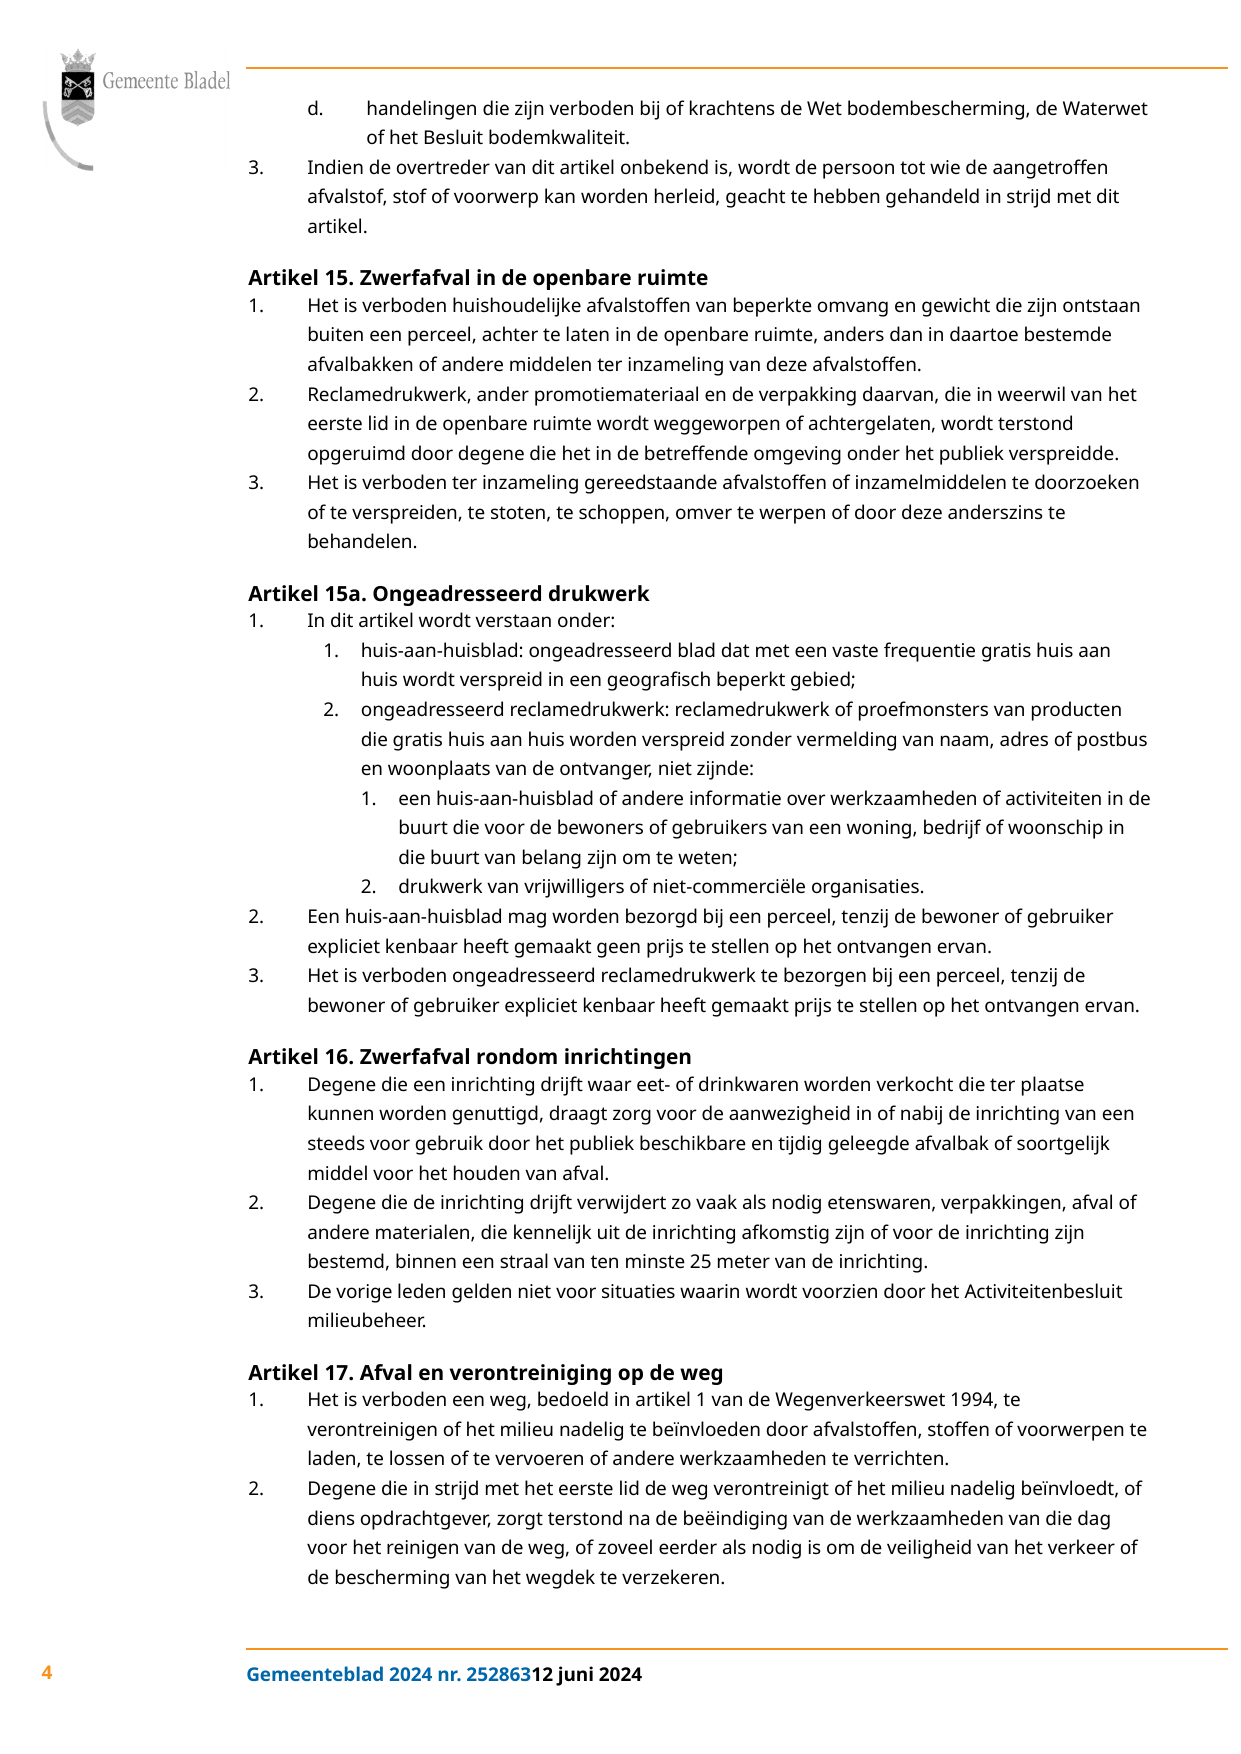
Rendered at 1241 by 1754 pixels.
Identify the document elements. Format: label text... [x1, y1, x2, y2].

list Het is verboden huishoudelijke afvalstoffen van beperkte omvang en gewicht die zijn ontstaan buiten een perceel, achter te laten in de openbare ruimte, anders dan in daartoe bestemde afvalbakken of andere middelen ter inzameling van deze afvalstoffen. [248, 292, 1152, 377]
list In dit artikel wordt verstaan onder: [248, 607, 1152, 633]
list Een huis-aan-huisblad mag worden bezorgd bij een perceel, tenzij de bewoner of gebruiker expliciet kenbaar heeft gemaakt geen prijs te stellen op het ontvangen ervan. [248, 903, 1152, 959]
text Artikel 16. Zwerfafval rondom inrichtingen [248, 1042, 1152, 1071]
list Degene die een inrichting drijft waar eet- of drinkwaren worden verkocht die ter plaatse kunnen worden genuttigd, draagt zorg voor de aanwezigheid in of nabij de inrichting van een steeds voor gebruik door het publiek beschikbare en tijdig geleegde afvalbak of soortgelijk middel voor het houden van afval. [248, 1071, 1152, 1185]
list Reclamedrukwerk, ander promotiemateriaal en de verpakking daarvan, die in weerwil van het eerste lid in de openbare ruimte wordt weggeworpen of achtergelaten, wordt terstond opgeruimd door degene die het in de betreffende omgeving onder het publiek verspreidde. [248, 381, 1152, 466]
list Het is verboden een weg, bedoeld in artikel 1 van de Wegenverkeerswet 1994, te verontreinigen of het milieu nadelig te beïnvloeden door afvalstoffen, stoffen of voorwerpen te laden, te lossen of te vervoeren of andere werkzaamheden te verrichten. [248, 1386, 1152, 1471]
list Indien de overtreder van dit artikel onbekend is, wordt de persoon tot wie de aangetroffen afvalstof, stof of voorwerp kan worden herleid, geacht te hebben gehandeld in strijd met dit artikel. [248, 154, 1152, 239]
list ongeadresseerd reclamedrukwerk: reclamedrukwerk of proefmonsters van producten die gratis huis aan huis worden verspreid zonder vermelding van naam, adres of postbus en woonplaats van de ontvanger, niet zijnde: [323, 696, 1152, 781]
list handelingen die zijn verboden bij of krachtens de Wet bodembescherming, de Waterwet of het Besluit bodemkwaliteit. [307, 95, 1152, 150]
list Degene die in strijd met het eerste lid de weg verontreinigt of het milieu nadelig beïnvloedt, of diens opdrachtgever, zorgt terstond na de beëindiging van de werkzaamheden van die dag voor het reinigen van de weg, of zoveel eerder als nodig is om de veiligheid van het verkeer of de bescherming van het wegdek te verzekeren. [248, 1475, 1152, 1590]
list een huis-aan-huisblad of andere informatie over werkzaamheden of activiteiten in de buurt die voor de bewoners of gebruikers van een woning, bedrijf of woonschip in die buurt van belang zijn om te weten; [361, 785, 1152, 870]
list Het is verboden ter inzameling gereedstaande afvalstoffen of inzamelmiddelen te doorzoeken of te verspreiden, te stoten, te schoppen, omver te werpen of door deze anderszins te behandelen. [248, 469, 1152, 554]
text Artikel 17. Afval en verontreiniging op de weg [248, 1358, 1152, 1386]
list drukwerk van vrijwilligers of niet-commerciële organisaties. [361, 874, 1152, 899]
text Artikel 15. Zwerfafval in de openbare ruimte [248, 263, 1152, 292]
list Degene die de inrichting drijft verwijdert zo vaak als nodig etenswaren, verpakkingen, afval of andere materialen, die kennelijk uit de inrichting afkomstig zijn of voor de inrichting zijn bestemd, binnen een straal van ten minste 25 meter van de inrichting. [248, 1189, 1152, 1274]
text Artikel 15a. Ongeadresseerd drukwerk [248, 579, 1152, 607]
list De vorige leden gelden niet voor situaties waarin wordt voorzien door het Activiteitenbesluit milieubeheer. [248, 1278, 1152, 1333]
list Het is verboden ongeadresseerd reclamedrukwerk te bezorgen bij een perceel, tenzij de bewoner of gebruiker expliciet kenbaar heeft gemaakt prijs te stellen op het ontvangen ervan. [248, 962, 1152, 1018]
list huis-aan-huisblad: ongeadresseerd blad dat met een vaste frequentie gratis huis aan huis wordt verspreid in een geografisch beperkt gebied; [323, 637, 1152, 692]
picture [41, 47, 231, 172]
